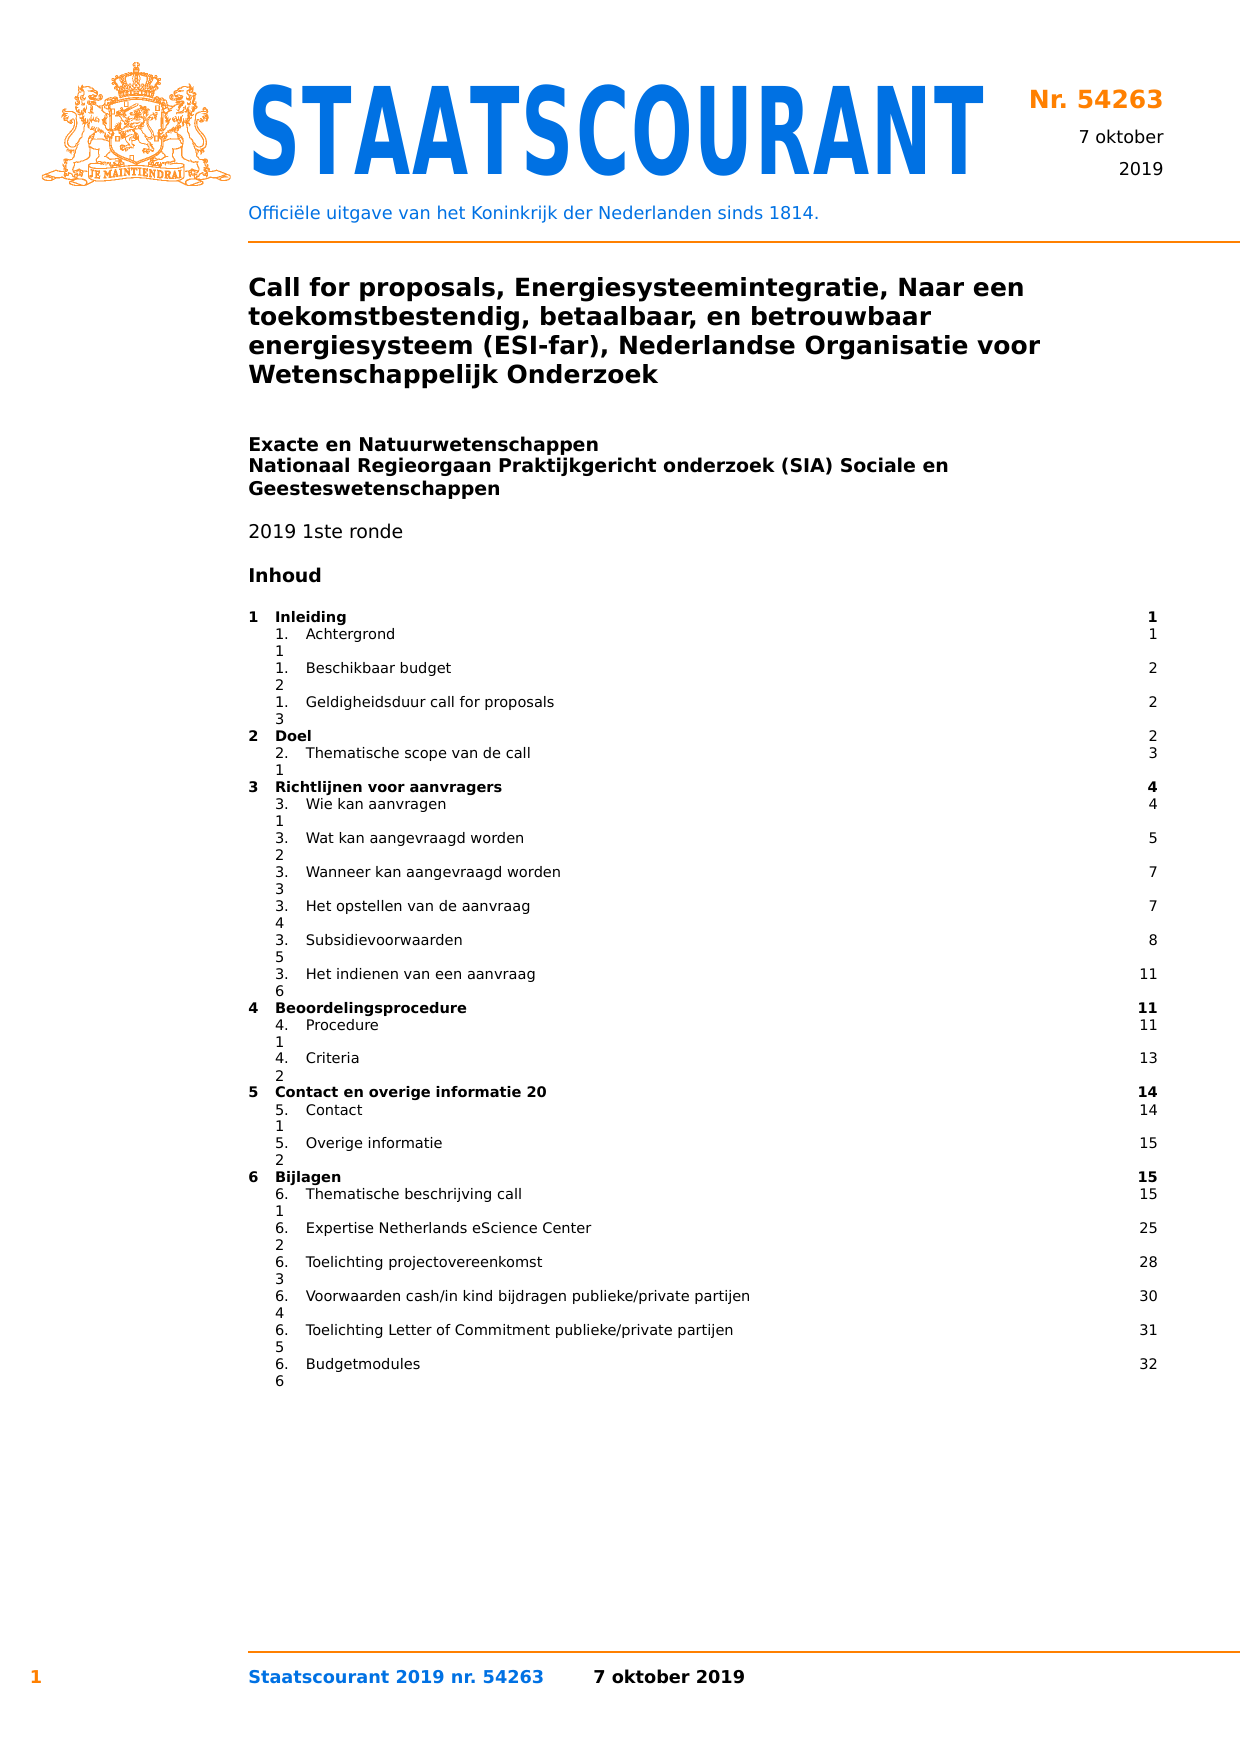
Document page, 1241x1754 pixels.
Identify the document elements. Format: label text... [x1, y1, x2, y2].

table_cell 8 [1071, 932, 1163, 966]
table_cell 3.5 [269, 932, 300, 966]
table_cell 11 [1071, 1016, 1163, 1050]
table_cell 5.2 [269, 1135, 300, 1169]
table_cell [248, 864, 269, 898]
table_cell 2019 [998, 153, 1240, 203]
table_cell 6.6 [269, 1356, 300, 1390]
table_cell 6.5 [269, 1322, 300, 1356]
table_cell 3.3 [269, 864, 300, 898]
table_cell Budgetmodules [300, 1356, 1071, 1390]
table_cell 5.1 [269, 1101, 300, 1135]
table_cell 4 [1071, 779, 1163, 796]
table_cell 1 [1071, 626, 1163, 660]
table_cell [248, 660, 269, 694]
table_header STAATSCOURANT [248, 62, 998, 203]
table_cell 6.1 [269, 1186, 300, 1220]
table_cell 31 [1071, 1322, 1163, 1356]
table_cell [248, 1254, 269, 1288]
table_cell 3 [248, 779, 269, 796]
picture [41, 62, 231, 186]
table_cell 2 [1071, 728, 1163, 745]
table_cell Criteria [300, 1050, 1071, 1084]
table_cell Doel [269, 728, 1071, 745]
table_cell 7 oktober [998, 121, 1240, 153]
table_cell Bijlagen [269, 1169, 1071, 1186]
table_cell [248, 745, 269, 779]
table_cell 1.3 [269, 694, 300, 728]
table_cell [248, 626, 269, 660]
table_cell 3.4 [269, 898, 300, 932]
table_cell Toelichting Letter of Commitment publieke/private partijen [300, 1322, 1071, 1356]
table_cell 14 [1071, 1084, 1163, 1101]
table_cell 15 [1071, 1169, 1163, 1186]
table_cell [248, 830, 269, 864]
table_cell 2 [1071, 660, 1163, 694]
table_cell [248, 1288, 269, 1322]
table_cell 6 [248, 1169, 269, 1186]
table_cell Contact [300, 1101, 1071, 1135]
table_cell 5 [1071, 830, 1163, 864]
table_cell 13 [1071, 1050, 1163, 1084]
table_cell 3 [1071, 745, 1163, 779]
table_cell 28 [1071, 1254, 1163, 1288]
table_cell [248, 1356, 269, 1390]
table_cell Richtlijnen voor aanvragers [269, 779, 1071, 796]
text Exacte en Natuurwetenschappen [248, 433, 1163, 455]
table_cell 11 [1071, 1000, 1163, 1016]
table_cell 2 [248, 728, 269, 745]
table_cell [248, 1101, 269, 1135]
table_header 1 [1071, 609, 1163, 626]
table_cell 7 [1071, 864, 1163, 898]
table_cell [248, 1220, 269, 1254]
table_cell Toelichting projectovereenkomst [300, 1254, 1071, 1288]
table_cell Wat kan aangevraagd worden [300, 830, 1071, 864]
table_cell [248, 694, 269, 728]
table_cell 4 [248, 1000, 269, 1016]
table_cell [248, 1016, 269, 1050]
table_cell Procedure [300, 1016, 1071, 1050]
table_cell 6.4 [269, 1288, 300, 1322]
table_cell Wie kan aanvragen [300, 796, 1071, 830]
table_cell [248, 966, 269, 999]
table_cell 5 [248, 1084, 269, 1101]
table_cell Subsidievoorwaarden [300, 932, 1071, 966]
table_cell 11 [1071, 966, 1163, 999]
table_cell [248, 796, 269, 830]
table_cell 7 [1071, 898, 1163, 932]
table_cell [248, 1135, 269, 1169]
table_cell [248, 1186, 269, 1220]
table_cell Geldigheidsduur call for proposals [300, 694, 1071, 728]
table_cell 15 [1071, 1186, 1163, 1220]
table_cell Expertise Netherlands eScience Center [300, 1220, 1071, 1254]
table_cell Wanneer kan aangevraagd worden [300, 864, 1071, 898]
table_cell 14 [1071, 1101, 1163, 1135]
table_cell Het opstellen van de aanvraag [300, 898, 1071, 932]
table_cell Beschikbaar budget [300, 660, 1071, 694]
table_header Nr. 54263 [998, 62, 1240, 121]
table_cell 3.6 [269, 966, 300, 999]
table_header [25, 62, 248, 241]
table_cell 32 [1071, 1356, 1163, 1390]
table_header 1 [248, 609, 269, 626]
table_cell 25 [1071, 1220, 1163, 1254]
table_cell 4.1 [269, 1016, 300, 1050]
text Nationaal Regieorgaan Praktijkgericht onderzoek (SIA) Sociale en Geesteswetenschappen [248, 455, 1163, 499]
table_cell [248, 932, 269, 966]
table_header Inleiding [269, 609, 1071, 626]
table_cell 6.3 [269, 1254, 300, 1288]
table_cell Contact en overige informatie 20 [269, 1084, 1071, 1101]
table_cell 6.2 [269, 1220, 300, 1254]
table_cell 1.1 [269, 626, 300, 660]
table_cell Voorwaarden cash/in kind bijdragen publieke/private partijen [300, 1288, 1071, 1322]
table_cell 3.2 [269, 830, 300, 864]
table_cell [248, 898, 269, 932]
table_cell 2 [1071, 694, 1163, 728]
text 2019 1ste ronde [248, 521, 1163, 543]
table_cell 4 [1071, 796, 1163, 830]
text Inhoud [248, 565, 1163, 587]
table_cell Achtergrond [300, 626, 1071, 660]
table_cell 1.2 [269, 660, 300, 694]
table_cell 3.1 [269, 796, 300, 830]
table_cell Het indienen van een aanvraag [300, 966, 1071, 999]
table_cell 4.2 [269, 1050, 300, 1084]
table_cell 2.1 [269, 745, 300, 779]
subtitle Call for proposals, Energiesysteemintegratie, Naar een toekomstbestendig, betaalbaar, en betrouwbaar energiesysteem (ESI-far), Nederlandse Organisatie voor Wetenschappelijk Onderzoek [248, 273, 1163, 390]
table_cell [248, 1050, 269, 1084]
table_cell Thematische beschrijving call [300, 1186, 1071, 1220]
table_cell 15 [1071, 1135, 1163, 1169]
table_cell Thematische scope van de call [300, 745, 1071, 779]
table_cell Officiële uitgave van het Koninkrijk der Nederlanden sinds 1814. [248, 203, 1240, 241]
table_cell 30 [1071, 1288, 1163, 1322]
table_cell [248, 1322, 269, 1356]
table_cell Overige informatie [300, 1135, 1071, 1169]
table_cell Beoordelingsprocedure [269, 1000, 1071, 1016]
